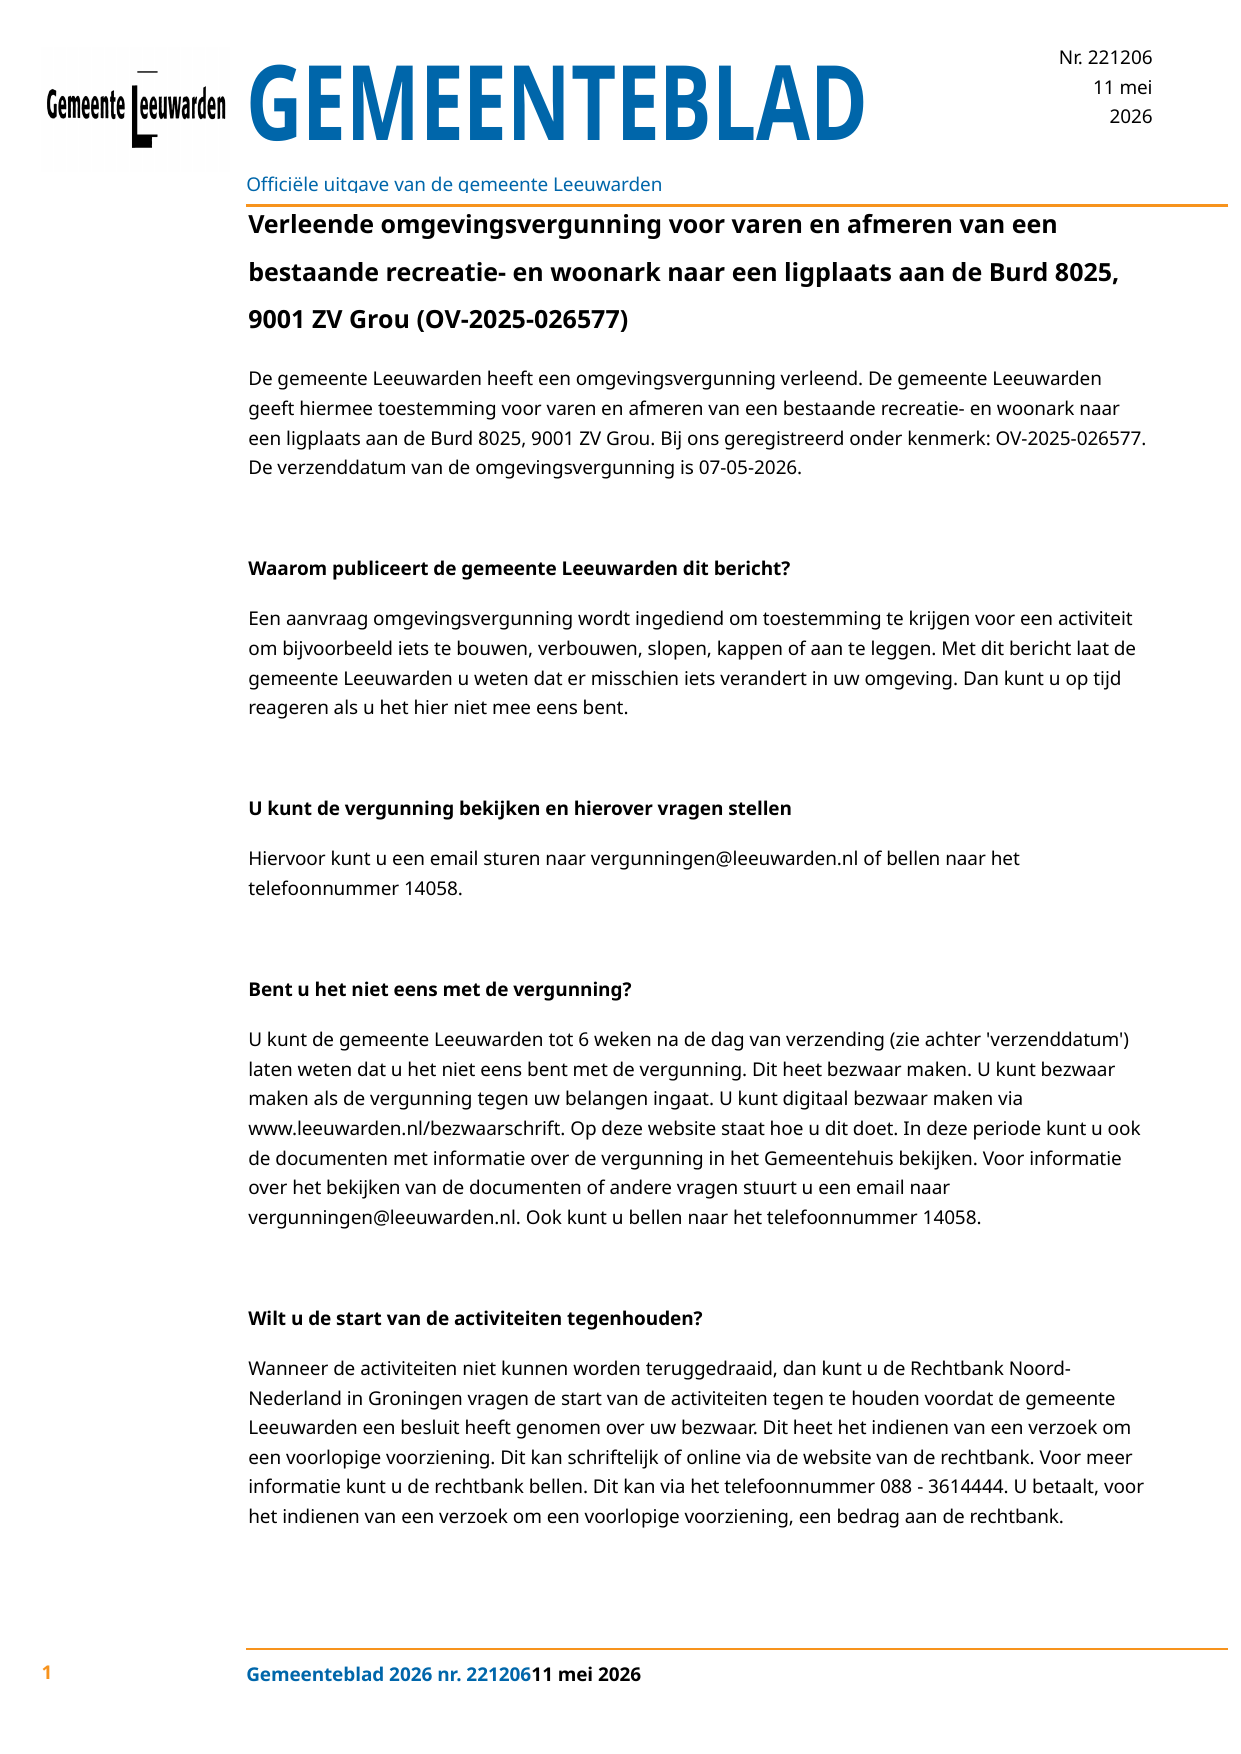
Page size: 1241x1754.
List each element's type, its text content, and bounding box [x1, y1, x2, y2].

text Waarom publiceert de gemeente Leeuwarden dit bericht? [248, 555, 1152, 581]
text Bent u het niet eens met de vergunning? [248, 976, 1152, 1002]
text U kunt de vergunning bekijken en hierover vragen stellen [248, 795, 1152, 821]
text Een aanvraag omgevingsvergunning wordt ingediend om toestemming te krijgen voor een activiteit om bijvoorbeeld iets te bouwen, verbouwen, slopen, kappen of aan te leggen. Met dit bericht laat de gemeente Leeuwarden u weten dat er misschien iets verandert in uw omgeving. Dan kunt u op tijd reageren als u het hier niet mee eens bent. [248, 606, 1152, 720]
text U kunt de gemeente Leeuwarden tot 6 weken na de dag van verzending (zie achter 'verzenddatum') laten weten dat u het niet eens bent met de vergunning. Dit heet bezwaar maken. U kunt bezwaar maken als de vergunning tegen uw belangen ingaat. U kunt digitaal bezwaar maken via www.leeuwarden.nl/bezwaarschrift. Op deze website staat hoe u dit doet. In deze periode kunt u ook de documenten met informatie over de vergunning in het Gemeentehuis bekijken. Voor informatie over het bekijken van de documenten of andere vragen stuurt u een email naar vergunningen@leeuwarden.nl. Ook kunt u bellen naar het telefoonnummer 14058. [248, 1026, 1152, 1229]
text Verleende omgevingsvergunning voor varen en afmeren van een bestaande recreatie- en woonark naar een ligplaats aan de Burd 8025, 9001 ZV Grou (OV-2025-026577) [248, 207, 1152, 336]
text Wanneer de activiteiten niet kunnen worden teruggedraaid, dan kunt u de Rechtbank Noord-Nederland in Groningen vragen de start van de activiteiten tegen te houden voordat de gemeente Leeuwarden een besluit heeft genomen over uw bezwaar. Dit heet het indienen van een verzoek om een voorlopige voorziening. Dit kan schriftelijk of online via de website van de rechtbank. Voor meer informatie kunt u de rechtbank bellen. Dit kan via het telefoonnummer 088 - 3614444. U betaalt, voor het indienen van een verzoek om een voorlopige voorziening, een bedrag aan de rechtbank. [248, 1355, 1152, 1529]
picture [41, 47, 231, 172]
text Hiervoor kunt u een email sturen naar vergunningen@leeuwarden.nl of bellen naar het telefoonnummer 14058. [248, 846, 1152, 901]
text De gemeente Leeuwarden heeft een omgevingsvergunning verleend. De gemeente Leeuwarden geeft hiermee toestemming voor varen en afmeren van een bestaande recreatie- en woonark naar een ligplaats aan de Burd 8025, 9001 ZV Grou. Bij ons geregistreerd onder kenmerk: OV-2025-026577. De verzenddatum van de omgevingsvergunning is 07-05-2026. [248, 366, 1152, 480]
text Wilt u de start van de activiteiten tegenhouden? [248, 1305, 1152, 1330]
